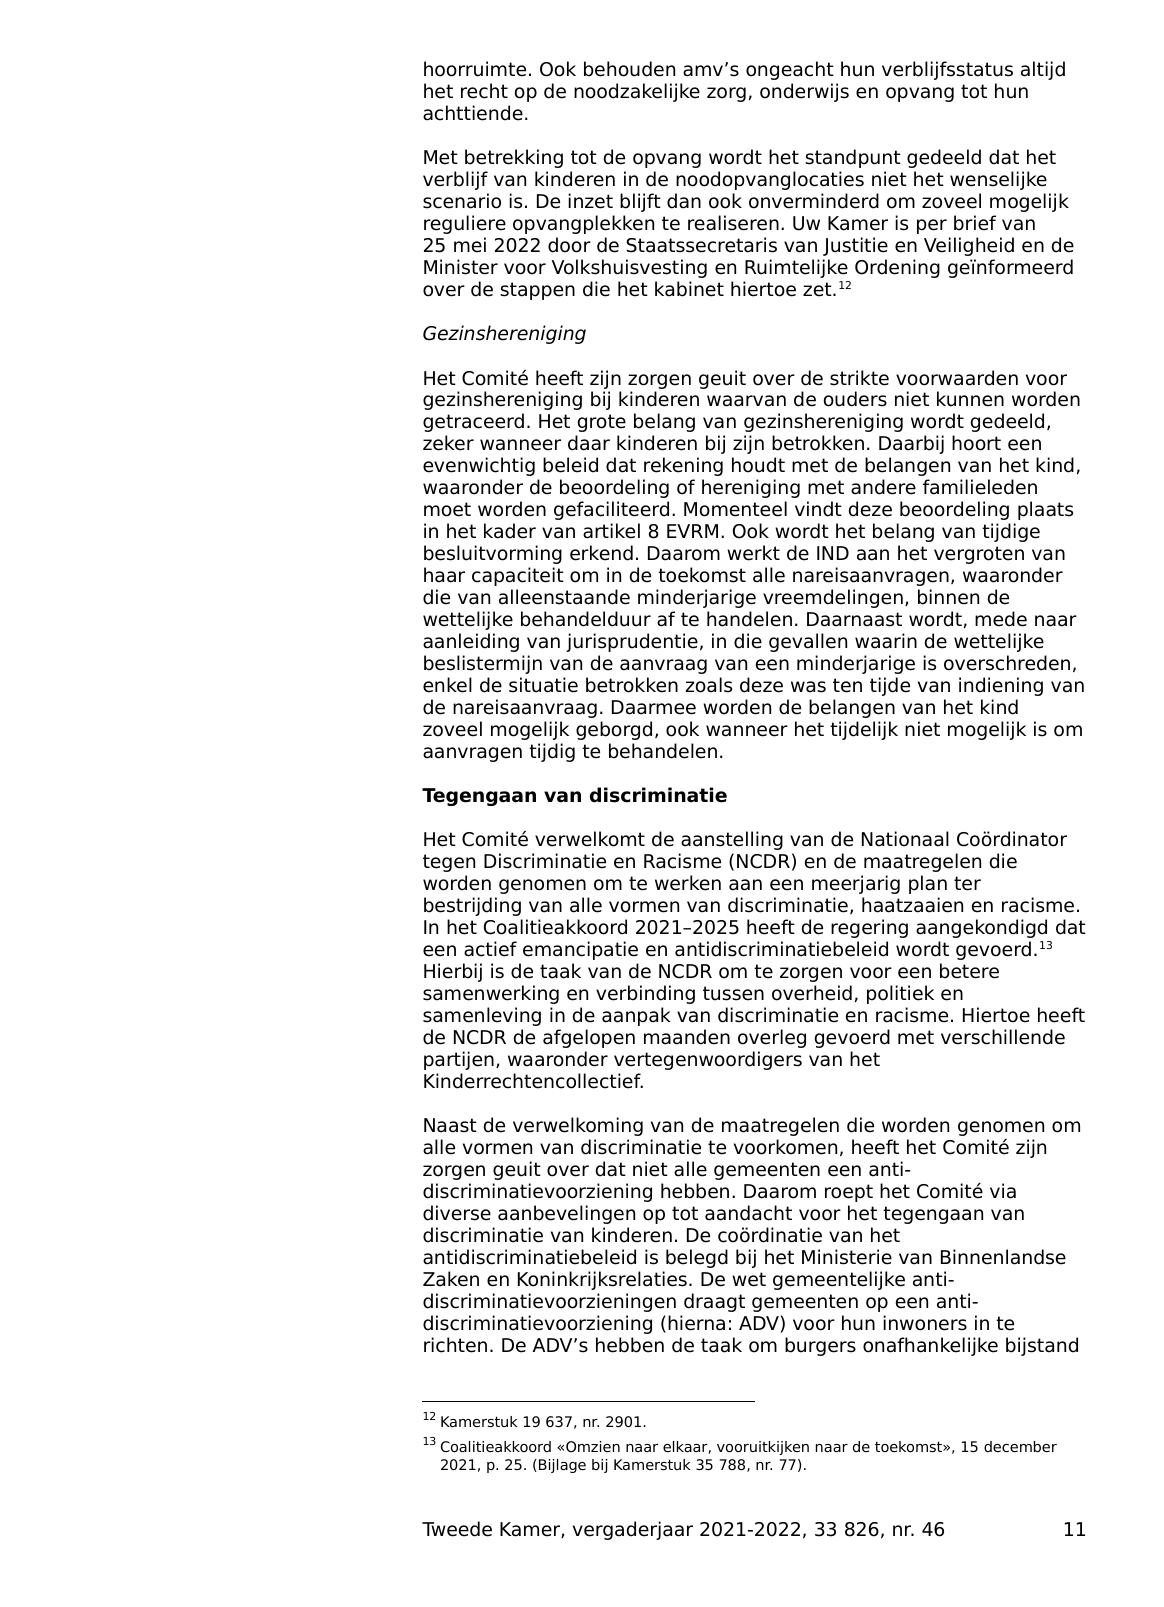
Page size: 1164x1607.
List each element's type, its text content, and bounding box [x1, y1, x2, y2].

text Coalitieakkoord «Omzien naar elkaar, vooruitkijken naar de toekomst», 15 december 2021, p. 25. (Bijlage bij Kamerstuk 35 788, nr. 77). [422, 1435, 1087, 1474]
text Het Comité verwelkomt de aanstelling van de Nationaal Coördinator tegen Discriminatie en Racisme (NCDR) en de maatregelen die worden genomen om te werken aan een meerjarig plan ter bestrijding van alle vormen van discriminatie, haatzaaien en racisme. In het Coalitieakkoord 2021–2025 heeft de regering aangekondigd dat een actief emancipatie en antidiscriminatiebeleid wordt gevoerd. Hierbij is de taak van de NCDR om te zorgen voor een betere samenwerking en verbinding tussen overheid, politiek en samenleving in de aanpak van discriminatie en racisme. Hiertoe heeft de NCDR de afgelopen maanden overleg gevoerd met verschillende partijen, waaronder vertegenwoordigers van het Kinderrechtencollectief. [422, 829, 1087, 1093]
subtitle Gezinshereniging [422, 323, 1087, 345]
text Het Comité heeft zijn zorgen geuit over de strikte voorwaarden voor gezinshereniging bij kinderen waarvan de ouders niet kunnen worden getraceerd. Het grote belang van gezinshereniging wordt gedeeld, zeker wanneer daar kinderen bij zijn betrokken. Daarbij hoort een evenwichtig beleid dat rekening houdt met de belangen van het kind, waaronder de beoordeling of hereniging met andere familieleden moet worden gefaciliteerd. Momenteel vindt deze beoordeling plaats in het kader van artikel 8 EVRM. Ook wordt het belang van tijdige besluitvorming erkend. Daarom werkt de IND aan het vergroten van haar capaciteit om in de toekomst alle nareisaanvragen, waaronder die van alleenstaande minderjarige vreemdelingen, binnen de wettelijke behandelduur af te handelen. Daarnaast wordt, mede naar aanleiding van jurisprudentie, in die gevallen waarin de wettelijke beslistermijn van de aanvraag van een minderjarige is overschreden, enkel de situatie betrokken zoals deze was ten tijde van indiening van de nareisaanvraag. Daarmee worden de belangen van het kind zoveel mogelijk geborgd, ook wanneer het tijdelijk niet mogelijk is om aanvragen tijdig te behandelen. [422, 367, 1087, 763]
text Met betrekking tot de opvang wordt het standpunt gedeeld dat het verblijf van kinderen in de noodopvanglocaties niet het wenselijke scenario is. De inzet blijft dan ook onverminderd om zoveel mogelijk reguliere opvangplekken te realiseren. Uw Kamer is per brief van 25 mei 2022 door de Staatssecretaris van Justitie en Veiligheid en de Minister voor Volkshuisvesting en Ruimtelijke Ordening geïnformeerd over de stappen die het kabinet hiertoe zet. [422, 147, 1087, 301]
subtitle Tegengaan van discriminatie [422, 785, 1087, 807]
text hoorruimte. Ook behouden amv’s ongeacht hun verblijfsstatus altijd het recht op de noodzakelijke zorg, onderwijs en opvang tot hun achttiende. [422, 59, 1087, 125]
text Kamerstuk 19 637, nr. 2901. [422, 1410, 1087, 1432]
text Naast de verwelkoming van de maatregelen die worden genomen om alle vormen van discriminatie te voorkomen, heeft het Comité zijn zorgen geuit over dat niet alle gemeenten een anti-discriminatievoorziening hebben. Daarom roept het Comité via diverse aanbevelingen op tot aandacht voor het tegengaan van discriminatie van kinderen. De coördinatie van het antidiscriminatiebeleid is belegd bij het Ministerie van Binnenlandse Zaken en Koninkrijksrelaties. De wet gemeentelijke anti-discriminatievoorzieningen draagt gemeenten op een anti-discriminatievoorziening (hierna: ADV) voor hun inwoners in te richten. De ADV’s hebben de taak om burgers onafhankelijke bijstand [422, 1115, 1087, 1357]
